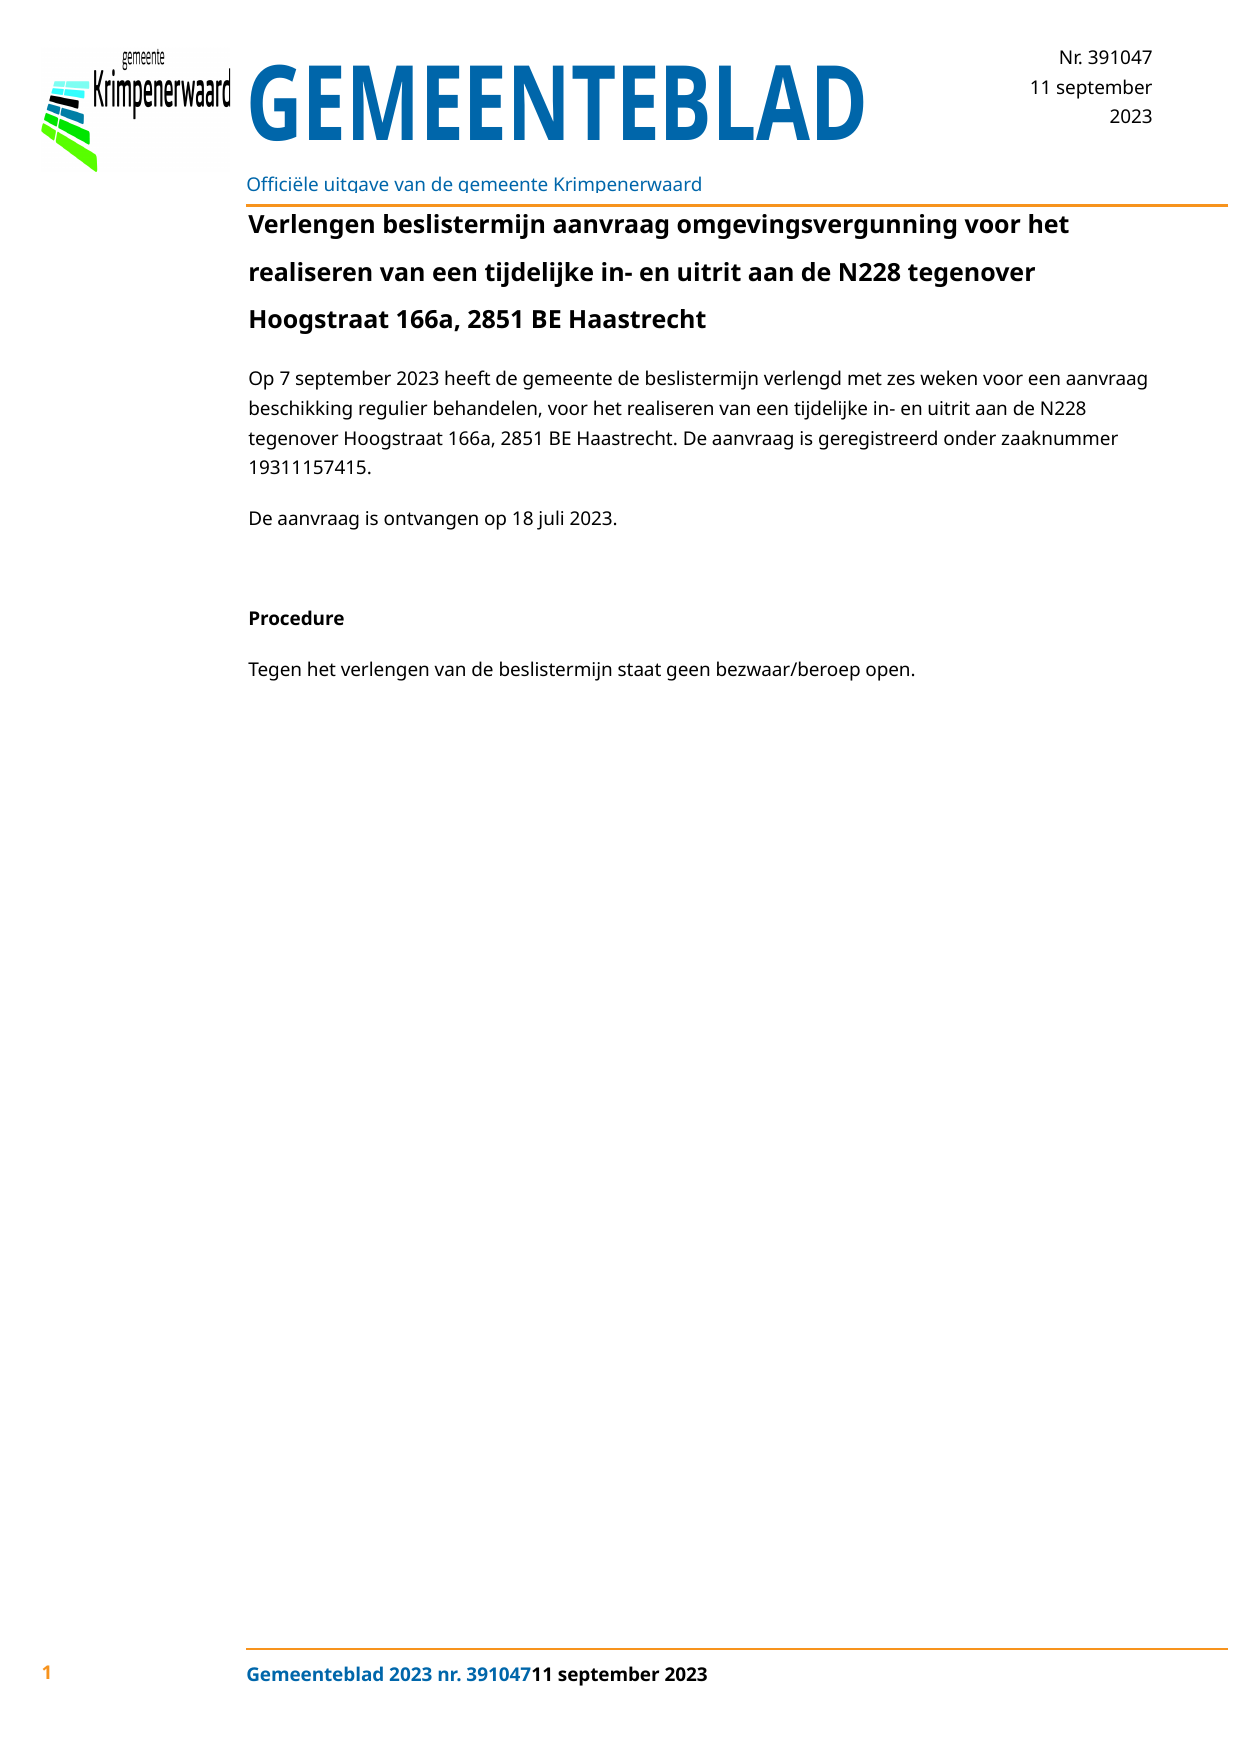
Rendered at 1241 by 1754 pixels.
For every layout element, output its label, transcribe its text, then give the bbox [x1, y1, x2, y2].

text Procedure [248, 606, 1152, 631]
text De aanvraag is ontvangen op 18 juli 2023. [248, 505, 1152, 530]
text Tegen het verlengen van de beslistermijn staat geen bezwaar/beroep open. [248, 656, 1152, 682]
text Verlengen beslistermijn aanvraag omgevingsvergunning voor het realiseren van een tijdelijke in- en uitrit aan de N228 tegenover Hoogstraat 166a, 2851 BE Haastrecht [248, 207, 1152, 336]
picture [41, 47, 231, 172]
text Op 7 september 2023 heeft de gemeente de beslistermijn verlengd met zes weken voor een aanvraag beschikking regulier behandelen, voor het realiseren van een tijdelijke in- en uitrit aan de N228 tegenover Hoogstraat 166a, 2851 BE Haastrecht. De aanvraag is geregistreerd onder zaaknummer 19311157415. [248, 366, 1152, 480]
